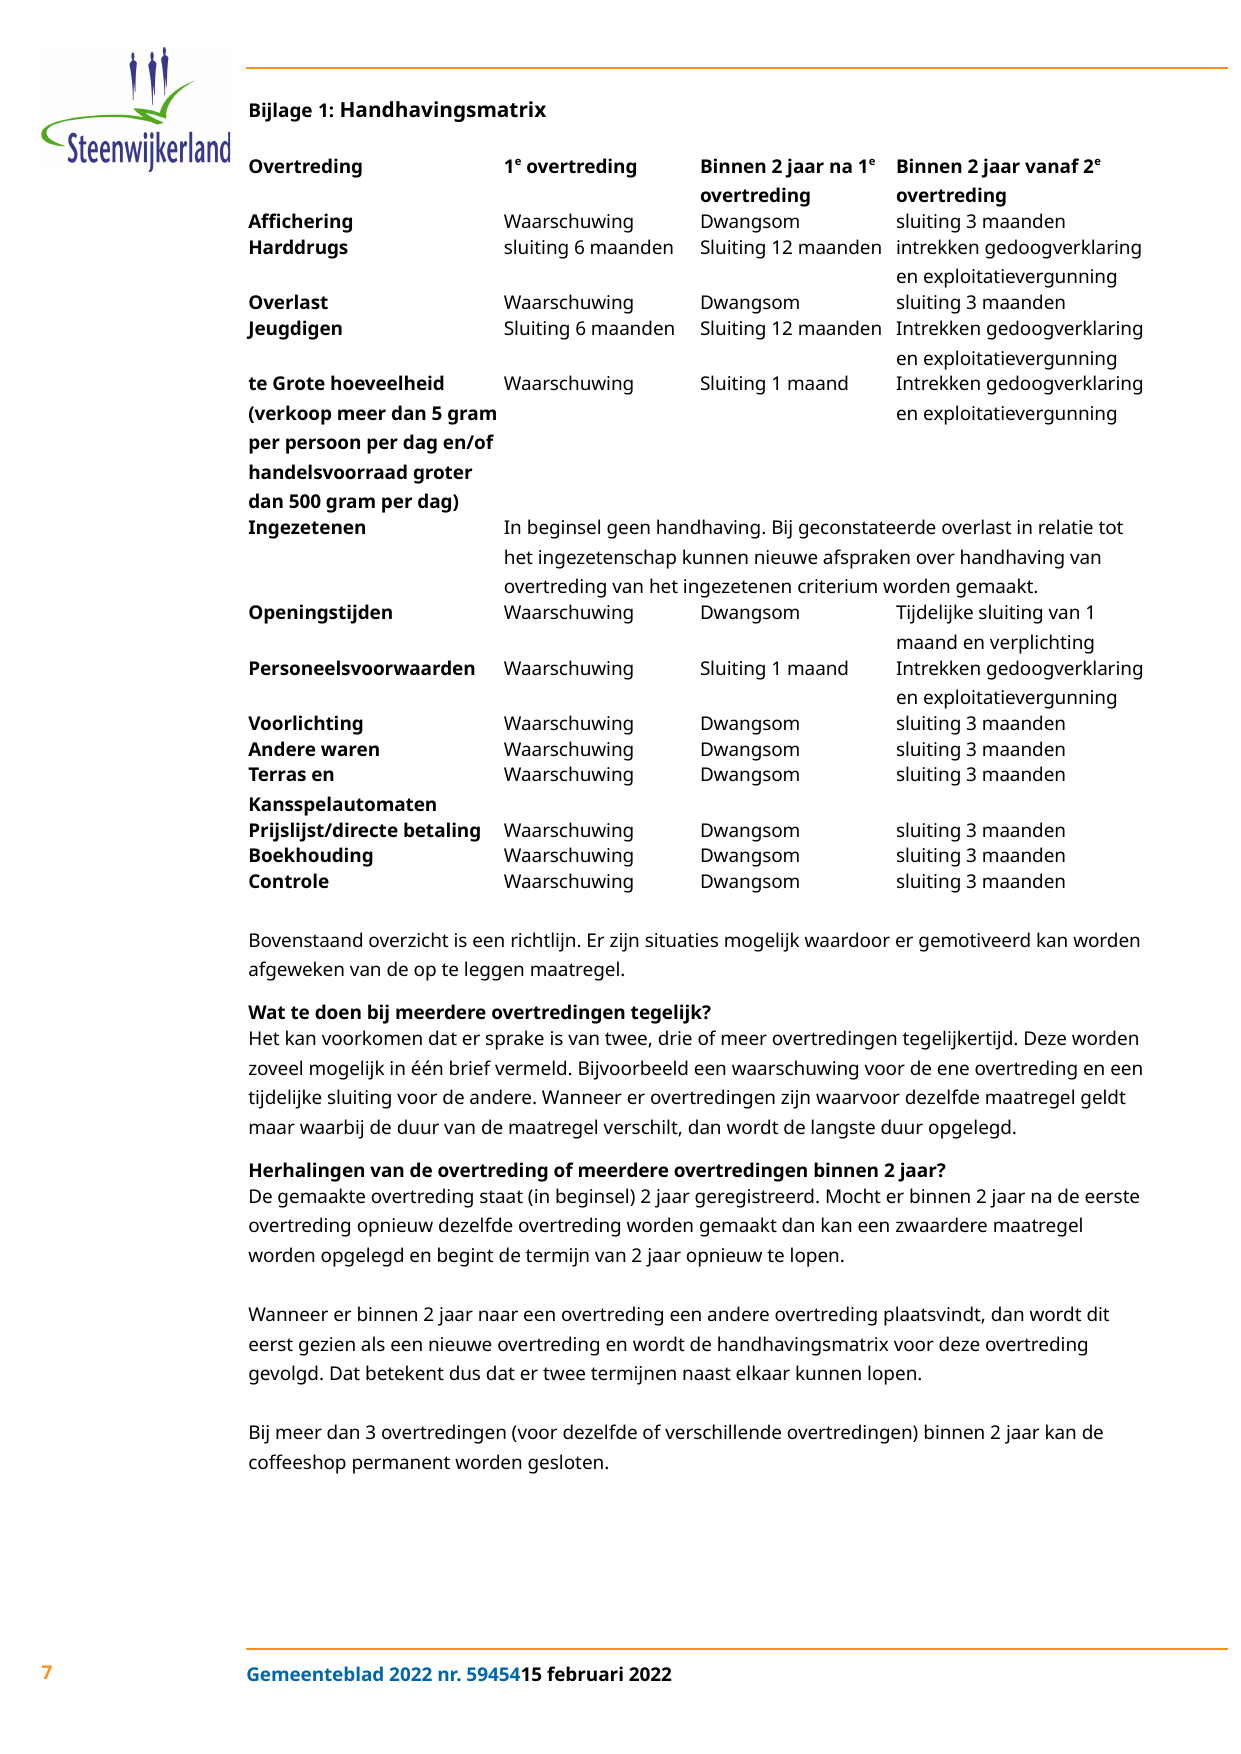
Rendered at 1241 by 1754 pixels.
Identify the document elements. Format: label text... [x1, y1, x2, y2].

table_cell Waarschuwing [504, 736, 700, 761]
table_cell Sluiting 6 maanden [504, 315, 700, 370]
table_cell Voorlichting [248, 710, 504, 736]
table_cell sluiting 3 maanden [896, 736, 1152, 761]
table_cell Sluiting 1 maand [700, 370, 896, 514]
table_cell Dwangsom [700, 599, 896, 655]
text Bij meer dan 3 overtredingen (voor dezelfde of verschillende overtredingen) binnen 2 jaar kan de coffeeshop permanent worden gesloten. [248, 1419, 1152, 1475]
table_cell Waarschuwing [504, 655, 700, 710]
table_cell Intrekken gedoogverklaring en exploitatievergunning [896, 655, 1152, 710]
table_cell Waarschuwing [504, 370, 700, 514]
text Wat te doen bij meerdere overtredingen tegelijk? [248, 999, 1152, 1025]
table_cell Sluiting 12 maanden [700, 315, 896, 370]
table_cell sluiting 3 maanden [896, 868, 1152, 894]
table_cell Dwangsom [700, 868, 896, 894]
table_cell Jeugdigen [248, 315, 504, 370]
text Bovenstaand overzicht is een richtlijn. Er zijn situaties mogelijk waardoor er gemotiveerd kan worden afgeweken van de op te leggen maatregel. [248, 927, 1152, 982]
table_cell Intrekken gedoogverklaring en exploitatievergunning [896, 315, 1152, 370]
table_cell Andere waren [248, 736, 504, 761]
table_cell Boekhouding [248, 843, 504, 868]
table_cell In beginsel geen handhaving. Bij geconstateerde overlast in relatie tot het ingezetenschap kunnen nieuwe afspraken over handhaving van overtreding van het ingezetenen criterium worden gemaakt. [504, 515, 1152, 599]
table_cell Dwangsom [700, 843, 896, 868]
text Bijlage 1: Handhavingsmatrix [248, 95, 1152, 123]
table_cell sluiting 3 maanden [896, 817, 1152, 842]
table_cell sluiting 3 maanden [896, 843, 1152, 868]
table_cell Dwangsom [700, 208, 896, 234]
table_cell sluiting 3 maanden [896, 289, 1152, 315]
table_cell Dwangsom [700, 710, 896, 736]
table_cell Terras en Kansspelautomaten [248, 761, 504, 817]
table_cell Waarschuwing [504, 843, 700, 868]
table_cell Sluiting 12 maanden [700, 234, 896, 289]
text De gemaakte overtreding staat (in beginsel) 2 jaar geregistreerd. Mocht er binnen 2 jaar na de eerste overtreding opnieuw dezelfde overtreding worden gemaakt dan kan een zwaardere maatregel worden opgelegd en begint de termijn van 2 jaar opnieuw te lopen. [248, 1183, 1152, 1268]
table_cell Waarschuwing [504, 761, 700, 817]
table_cell Harddrugs [248, 234, 504, 289]
table_cell Openingstijden [248, 599, 504, 655]
table_cell Waarschuwing [504, 599, 700, 655]
table_cell Prijslijst/directe betaling [248, 817, 504, 842]
table_cell Ingezetenen [248, 515, 504, 599]
table_cell te Grote hoeveelheid (verkoop meer dan 5 gram per persoon per dag en/of handelsvoorraad groter dan 500 gram per dag) [248, 370, 504, 514]
table_cell Sluiting 1 maand [700, 655, 896, 710]
text Wanneer er binnen 2 jaar naar een overtreding een andere overtreding plaatsvindt, dan wordt dit eerst gezien als een nieuwe overtreding en wordt de handhavingsmatrix voor deze overtreding gevolgd. Dat betekent dus dat er twee termijnen naast elkaar kunnen lopen. [248, 1301, 1152, 1386]
table_cell Dwangsom [700, 736, 896, 761]
table_cell intrekken gedoogverklaring en exploitatievergunning [896, 234, 1152, 289]
table_cell sluiting 6 maanden [504, 234, 700, 289]
table_cell sluiting 3 maanden [896, 710, 1152, 736]
table_cell Waarschuwing [504, 289, 700, 315]
table_cell Controle [248, 868, 504, 894]
table_cell sluiting 3 maanden [896, 761, 1152, 817]
text Herhalingen van de overtreding of meerdere overtredingen binnen 2 jaar? [248, 1157, 1152, 1183]
table_header Binnen 2 jaar vanaf 2e overtreding [896, 153, 1152, 208]
table_header Overtreding [248, 153, 504, 208]
table_header 1e overtreding [504, 153, 700, 208]
picture [41, 47, 231, 172]
table_cell sluiting 3 maanden [896, 208, 1152, 234]
table_cell Dwangsom [700, 817, 896, 842]
table_cell Waarschuwing [504, 208, 700, 234]
table_cell Dwangsom [700, 761, 896, 817]
table_cell Waarschuwing [504, 817, 700, 842]
text Het kan voorkomen dat er sprake is van twee, drie of meer overtredingen tegelijkertijd. Deze worden zoveel mogelijk in één brief vermeld. Bijvoorbeeld een waarschuwing voor de ene overtreding en een tijdelijke sluiting voor de andere. Wanneer er overtredingen zijn waarvoor dezelfde maatregel geldt maar waarbij de duur van de maatregel verschilt, dan wordt de langste duur opgelegd. [248, 1025, 1152, 1140]
table_cell Waarschuwing [504, 710, 700, 736]
table_cell Personeelsvoorwaarden [248, 655, 504, 710]
table_cell Intrekken gedoogverklaring en exploitatievergunning [896, 370, 1152, 514]
table_cell Dwangsom [700, 289, 896, 315]
table_cell Affichering [248, 208, 504, 234]
table_cell Waarschuwing [504, 868, 700, 894]
table_header Binnen 2 jaar na 1e overtreding [700, 153, 896, 208]
table_cell Overlast [248, 289, 504, 315]
table_cell Tijdelijke sluiting van 1 maand en verplichting [896, 599, 1152, 655]
